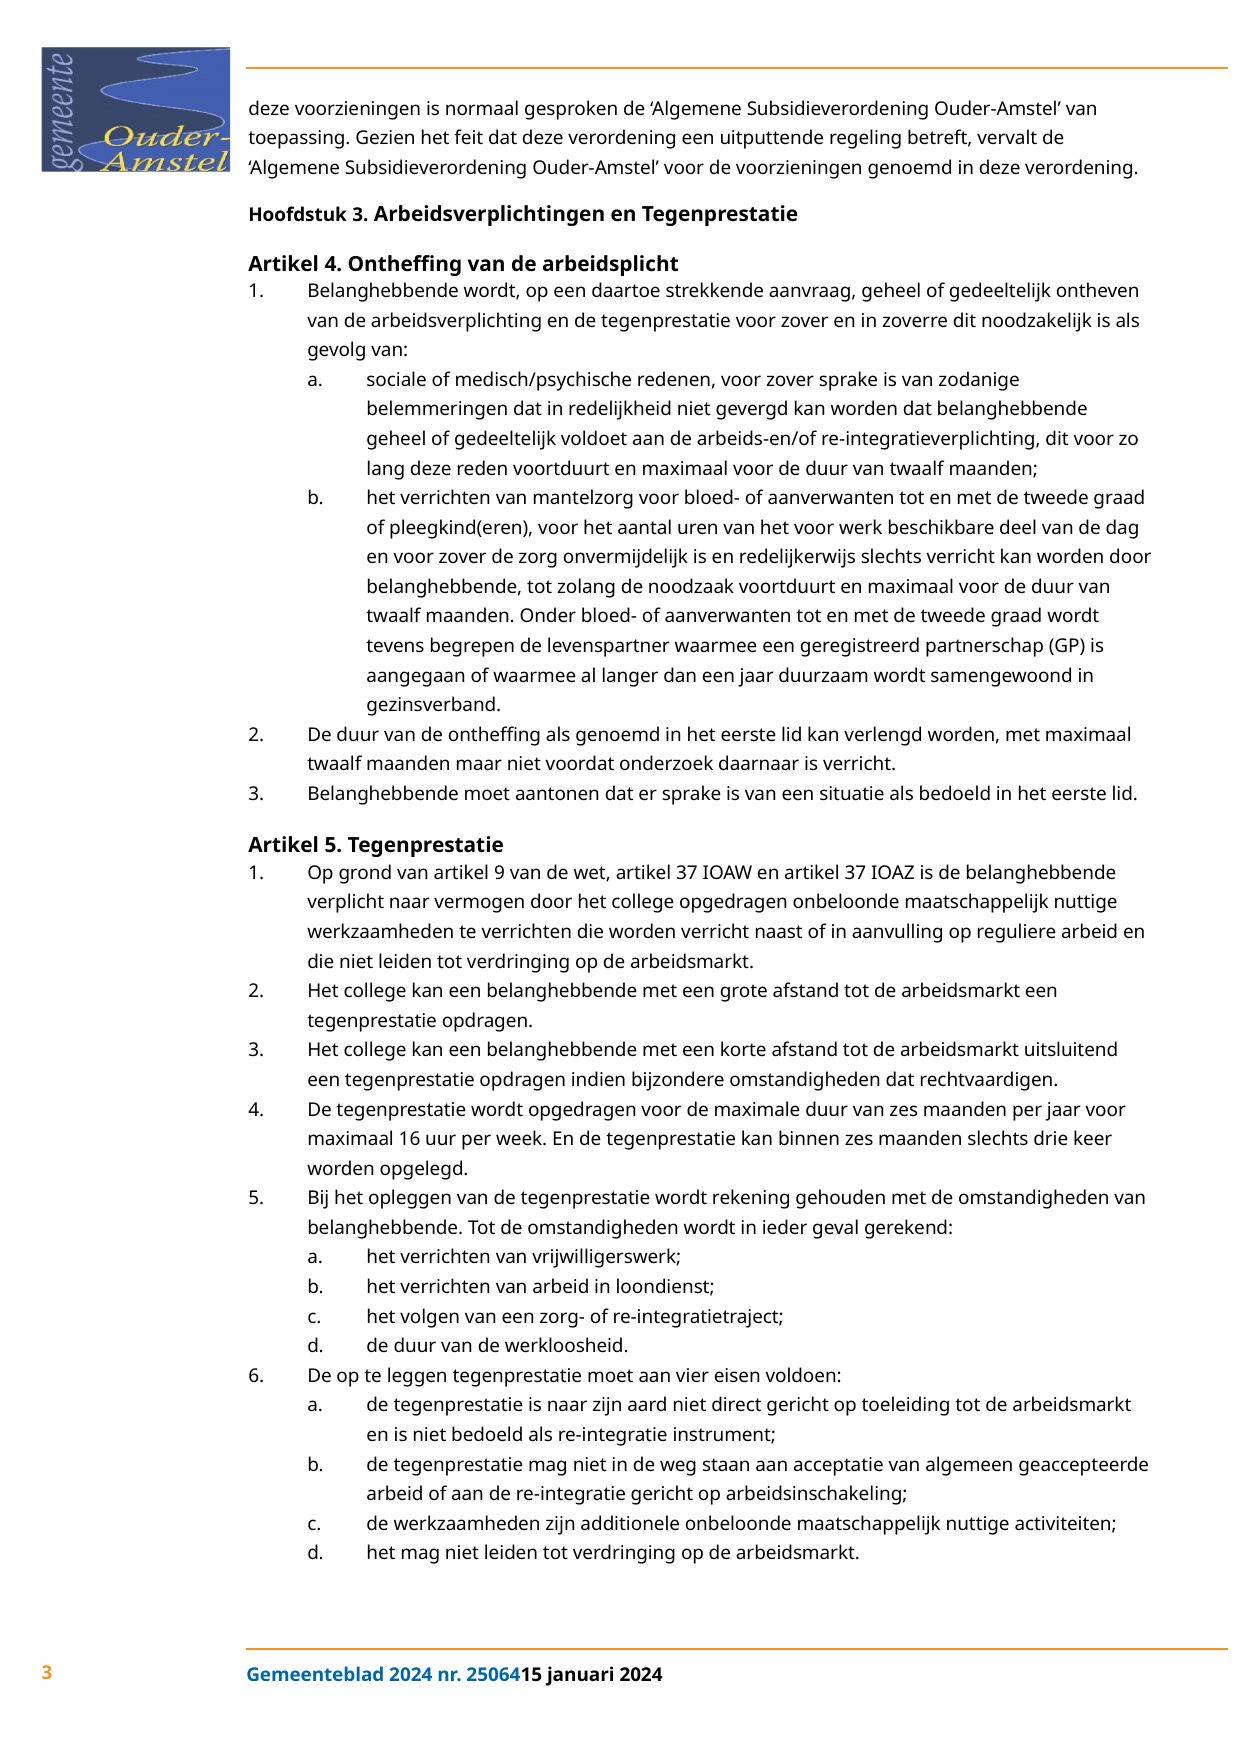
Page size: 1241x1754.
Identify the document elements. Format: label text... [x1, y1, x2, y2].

text deze voorzieningen is normaal gesproken de ‘Algemene Subsidieverordening Ouder-Amstel’ van toepassing. Gezien het feit dat deze verordening een uitputtende regeling betreft, vervalt de ‘Algemene Subsidieverordening Ouder-Amstel’ voor de voorzieningen genoemd in deze verordening. [248, 95, 1152, 180]
list de tegenprestatie mag niet in de weg staan aan acceptatie van algemeen geaccepteerde arbeid of aan de re-integratie gericht op arbeidsinschakeling; [307, 1451, 1152, 1506]
text Artikel 4. Ontheffing van de arbeidsplicht [248, 249, 1152, 277]
list De tegenprestatie wordt opgedragen voor de maximale duur van zes maanden per jaar voor maximaal 16 uur per week. En de tegenprestatie kan binnen zes maanden slechts drie keer worden opgelegd. [248, 1096, 1152, 1181]
list het volgen van een zorg- of re-integratietraject; [307, 1303, 1152, 1328]
list het verrichten van vrijwilligerswerk; [307, 1244, 1152, 1269]
list sociale of medisch/psychische redenen, voor zover sprake is van zodanige belemmeringen dat in redelijkheid niet gevergd kan worden dat belanghebbende geheel of gedeeltelijk voldoet aan de arbeids-en/of re-integratieverplichting, dit voor zo lang deze reden voortduurt en maximaal voor de duur van twaalf maanden; [307, 366, 1152, 481]
list Bij het opleggen van de tegenprestatie wordt rekening gehouden met de omstandigheden van belanghebbende. Tot de omstandigheden wordt in ieder geval gerekend: [248, 1184, 1152, 1240]
list Het college kan een belanghebbende met een grote afstand tot de arbeidsmarkt een tegenprestatie opdragen. [248, 977, 1152, 1033]
list Op grond van artikel 9 van de wet, artikel 37 IOAW en artikel 37 IOAZ is de belanghebbende verplicht naar vermogen door het college opgedragen onbeloonde maatschappelijk nuttige werkzaamheden te verrichten die worden verricht naast of in aanvulling op reguliere arbeid en die niet leiden tot verdringing op de arbeidsmarkt. [248, 859, 1152, 973]
list het verrichten van arbeid in loondienst; [307, 1273, 1152, 1299]
list Belanghebbende moet aantonen dat er sprake is van een situatie als bedoeld in het eerste lid. [248, 780, 1152, 806]
list het mag niet leiden tot verdringing op de arbeidsmarkt. [307, 1539, 1152, 1565]
text Hoofdstuk 3. Arbeidsverplichtingen en Tegenprestatie [248, 199, 1152, 228]
list De duur van de ontheffing als genoemd in het eerste lid kan verlengd worden, met maximaal twaalf maanden maar niet voordat onderzoek daarnaar is verricht. [248, 721, 1152, 776]
list het verrichten van mantelzorg voor bloed- of aanverwanten tot en met de tweede graad of pleegkind(eren), voor het aantal uren van het voor werk beschikbare deel van de dag en voor zover de zorg onvermijdelijk is en redelijkerwijs slechts verricht kan worden door belanghebbende, tot zolang de noodzaak voortduurt en maximaal voor de duur van twaalf maanden. Onder bloed- of aanverwanten tot en met de tweede graad wordt tevens begrepen de levenspartner waarmee een geregistreerd partnerschap (GP) is aangegaan of waarmee al langer dan een jaar duurzaam wordt samengewoond in gezinsverband. [307, 484, 1152, 717]
list Belanghebbende wordt, op een daartoe strekkende aanvraag, geheel of gedeeltelijk ontheven van de arbeidsverplichting en de tegenprestatie voor zover en in zoverre dit noodzakelijk is als gevolg van: [248, 277, 1152, 362]
list De op te leggen tegenprestatie moet aan vier eisen voldoen: [248, 1362, 1152, 1388]
list de werkzaamheden zijn additionele onbeloonde maatschappelijk nuttige activiteiten; [307, 1510, 1152, 1536]
picture [41, 47, 231, 172]
list Het college kan een belanghebbende met een korte afstand tot de arbeidsmarkt uitsluitend een tegenprestatie opdragen indien bijzondere omstandigheden dat rechtvaardigen. [248, 1037, 1152, 1092]
list de tegenprestatie is naar zijn aard niet direct gericht op toeleiding tot de arbeidsmarkt en is niet bedoeld als re-integratie instrument; [307, 1392, 1152, 1447]
text Artikel 5. Tegenprestatie [248, 831, 1152, 859]
list de duur van de werkloosheid. [307, 1332, 1152, 1358]
